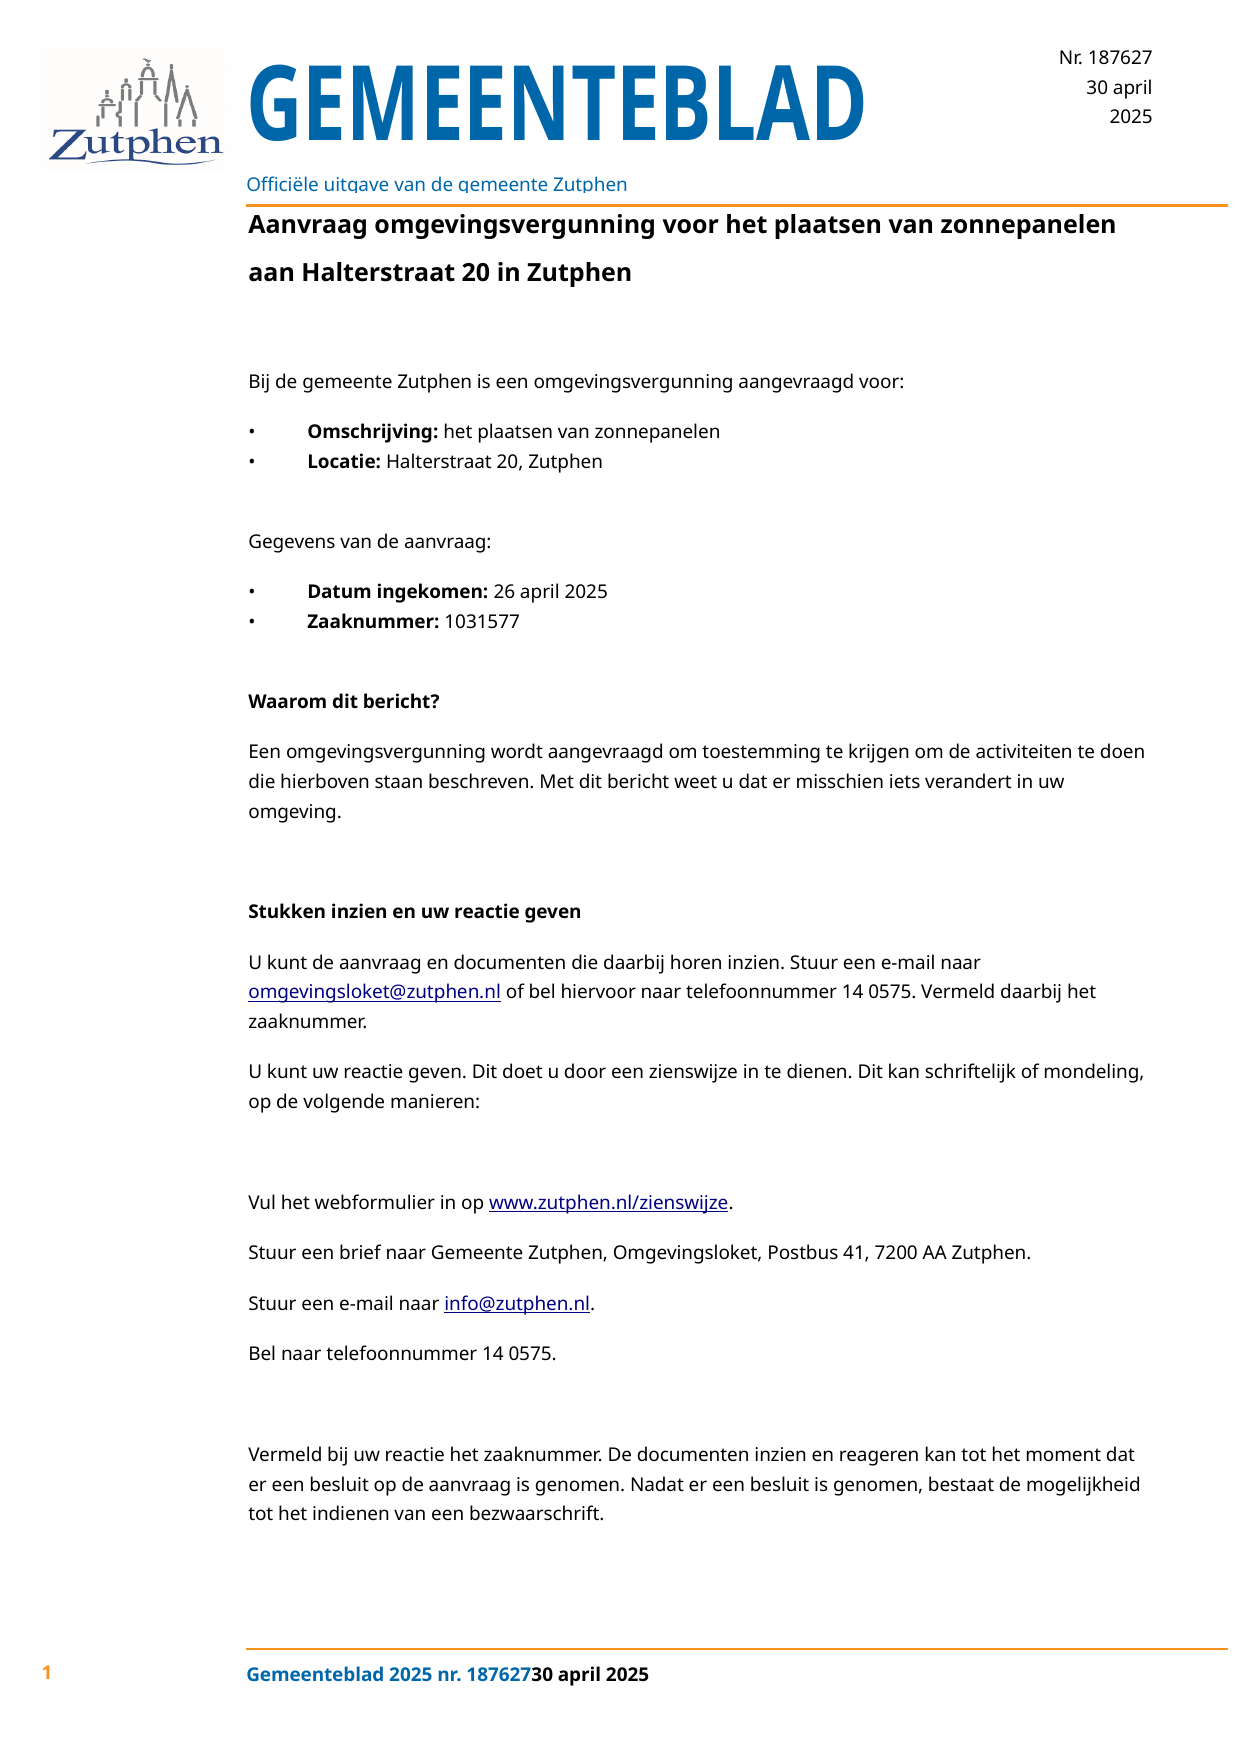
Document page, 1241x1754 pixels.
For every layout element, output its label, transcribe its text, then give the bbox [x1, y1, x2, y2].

list Omschrijving: het plaatsen van zonnepanelen [248, 419, 1152, 444]
text Een omgevingsvergunning wordt aangevraagd om toestemming te krijgen om de activiteiten te doen die hierboven staan beschreven. Met dit bericht weet u dat er misschien iets verandert in uw omgeving. [248, 739, 1152, 824]
text Aanvraag omgevingsvergunning voor het plaatsen van zonnepanelen aan Halterstraat 20 in Zutphen [248, 207, 1152, 288]
text Vul het webformulier in op www.zutphen.nl/zienswijze. [248, 1189, 1152, 1215]
text Bel naar telefoonnummer 14 0575. [248, 1340, 1152, 1366]
text Stuur een brief naar Gemeente Zutphen, Omgevingsloket, Postbus 41, 7200 AA Zutphen. [248, 1239, 1152, 1265]
list Datum ingekomen: 26 april 2025 [248, 579, 1152, 604]
text Bij de gemeente Zutphen is een omgevingsvergunning aangevraagd voor: [248, 368, 1152, 394]
text Vermeld bij uw reactie het zaaknummer. De documenten inzien en reageren kan tot het moment dat er een besluit op de aanvraag is genomen. Nadat er een besluit is genomen, bestaat de mogelijkheid tot het indienen van een bezwaarschrift. [248, 1441, 1152, 1526]
list Locatie: Halterstraat 20, Zutphen [248, 448, 1152, 474]
list Zaaknummer: 1031577 [248, 608, 1152, 634]
picture [41, 47, 231, 172]
text U kunt uw reactie geven. Dit doet u door een zienswijze in te dienen. Dit kan schriftelijk of mondeling, op de volgende manieren: [248, 1059, 1152, 1114]
text U kunt de aanvraag en documenten die daarbij horen inzien. Stuur een e-mail naar omgevingsloket@zutphen.nl of bel hiervoor naar telefoonnummer 14 0575. Vermeld daarbij het zaaknummer. [248, 949, 1152, 1034]
text Gegevens van de aanvraag: [248, 528, 1152, 554]
text Stukken inzien en uw reactie geven [248, 899, 1152, 924]
text Stuur een e-mail naar info@zutphen.nl. [248, 1290, 1152, 1316]
text Waarom dit bericht? [248, 688, 1152, 714]
